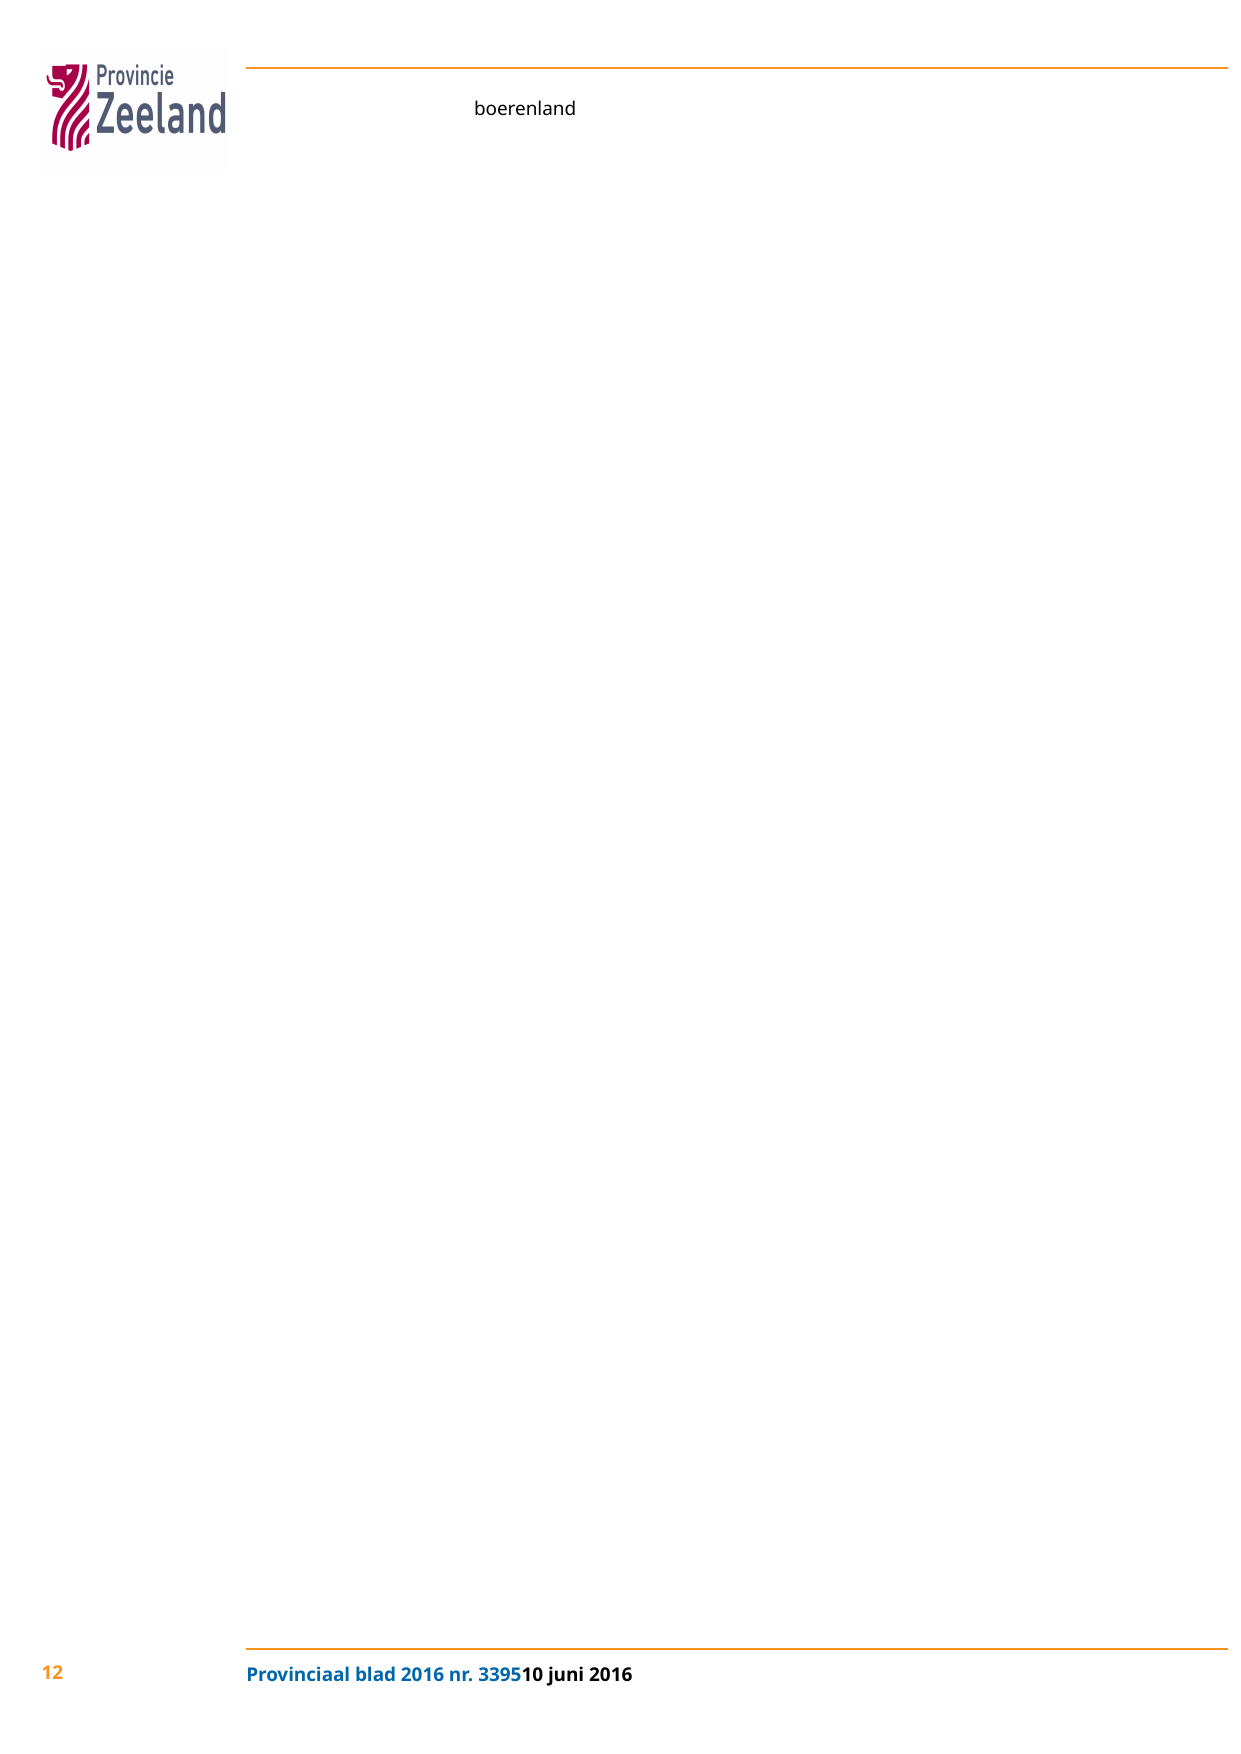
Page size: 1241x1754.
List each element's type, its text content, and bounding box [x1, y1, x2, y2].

picture [41, 47, 231, 172]
table_cell [700, 95, 926, 121]
table_cell boerenland [474, 95, 700, 121]
table_cell [248, 95, 474, 121]
table_cell [926, 95, 1152, 121]
